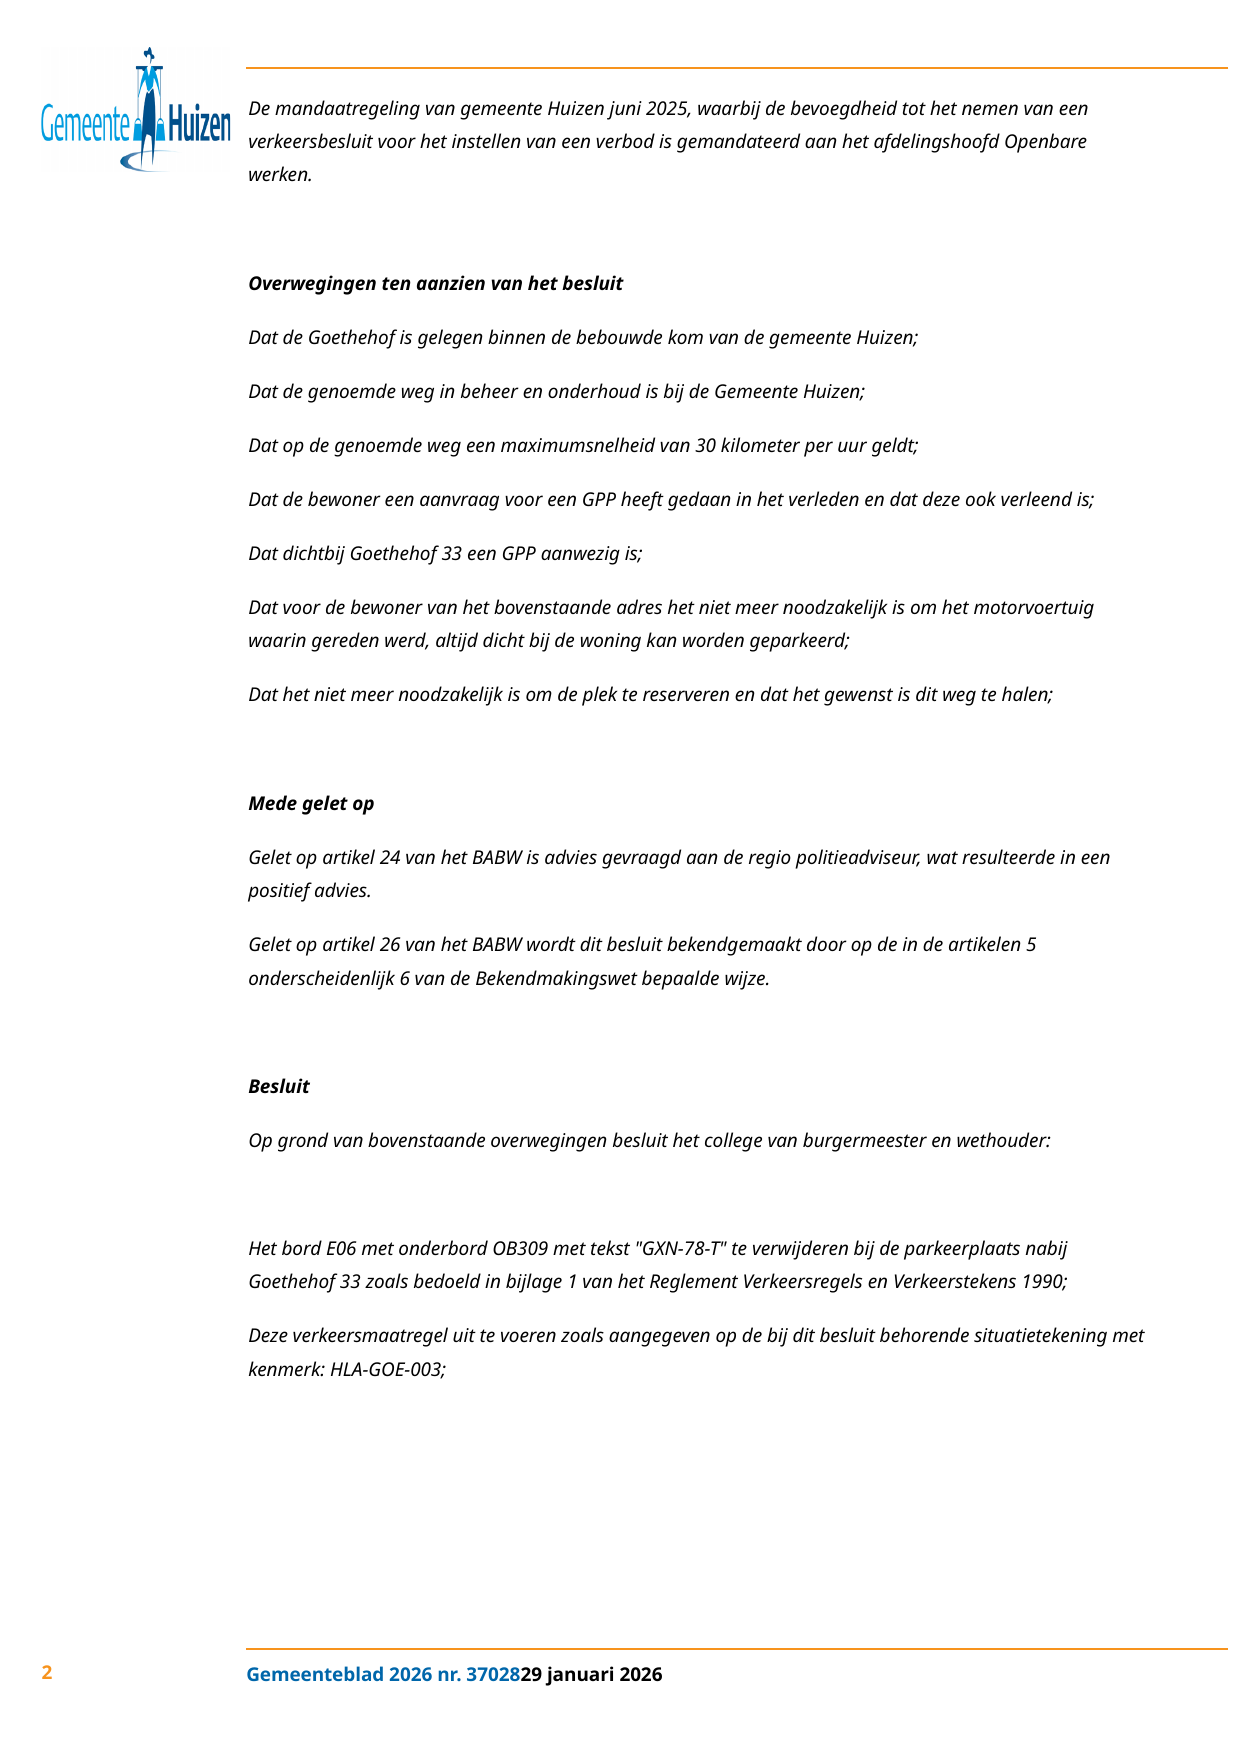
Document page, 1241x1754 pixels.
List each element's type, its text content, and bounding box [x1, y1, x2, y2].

text Overwegingen ten aanzien van het besluit [248, 270, 1152, 296]
text Deze verkeersmaatregel uit te voeren zoals aangegeven op de bij dit besluit behorende situatietekening met kenmerk: HLA-GOE-003; [248, 1323, 1152, 1382]
picture [41, 47, 231, 172]
text Dat het niet meer noodzakelijk is om de plek te reserveren en dat het gewenst is dit weg te halen; [248, 682, 1152, 707]
text Mede gelet op [248, 790, 1152, 816]
text Dat dichtbij Goethehof 33 een GPP aanwezig is; [248, 540, 1152, 566]
text Het bord E06 met onderbord OB309 met tekst "GXN-78-T" te verwijderen bij de parkeerplaats nabij Goethehof 33 zoals bedoeld in bijlage 1 van het Reglement Verkeersregels en Verkeerstekens 1990; [248, 1235, 1152, 1294]
text De mandaatregeling van gemeente Huizen juni 2025, waarbij de bevoegdheid tot het nemen van een verkeersbesluit voor het instellen van een verbod is gemandateerd aan het afdelingshoofd Openbare werken. [248, 95, 1152, 187]
text Gelet op artikel 24 van het BABW is advies gevraagd aan de regio politieadviseur, wat resulteerde in een positief advies. [248, 844, 1152, 903]
text Dat de genoemde weg in beheer en onderhoud is bij de Gemeente Huizen; [248, 378, 1152, 404]
text Dat de bewoner een aanvraag voor een GPP heeft gedaan in het verleden en dat deze ook verleend is; [248, 486, 1152, 512]
text Dat de Goethehof is gelegen binnen de bebouwde kom van de gemeente Huizen; [248, 324, 1152, 349]
text Op grond van bovenstaande overwegingen besluit het college van burgermeester en wethouder: [248, 1127, 1152, 1153]
text Dat op de genoemde weg een maximumsnelheid van 30 kilometer per uur geldt; [248, 432, 1152, 458]
text Gelet op artikel 26 van het BABW wordt dit besluit bekendgemaakt door op de in de artikelen 5 onderscheidenlijk 6 van de Bekendmakingswet bepaalde wijze. [248, 931, 1152, 991]
text Besluit [248, 1073, 1152, 1099]
text Dat voor de bewoner van het bovenstaande adres het niet meer noodzakelijk is om het motorvoertuig waarin gereden werd, altijd dicht bij de woning kan worden geparkeerd; [248, 594, 1152, 653]
